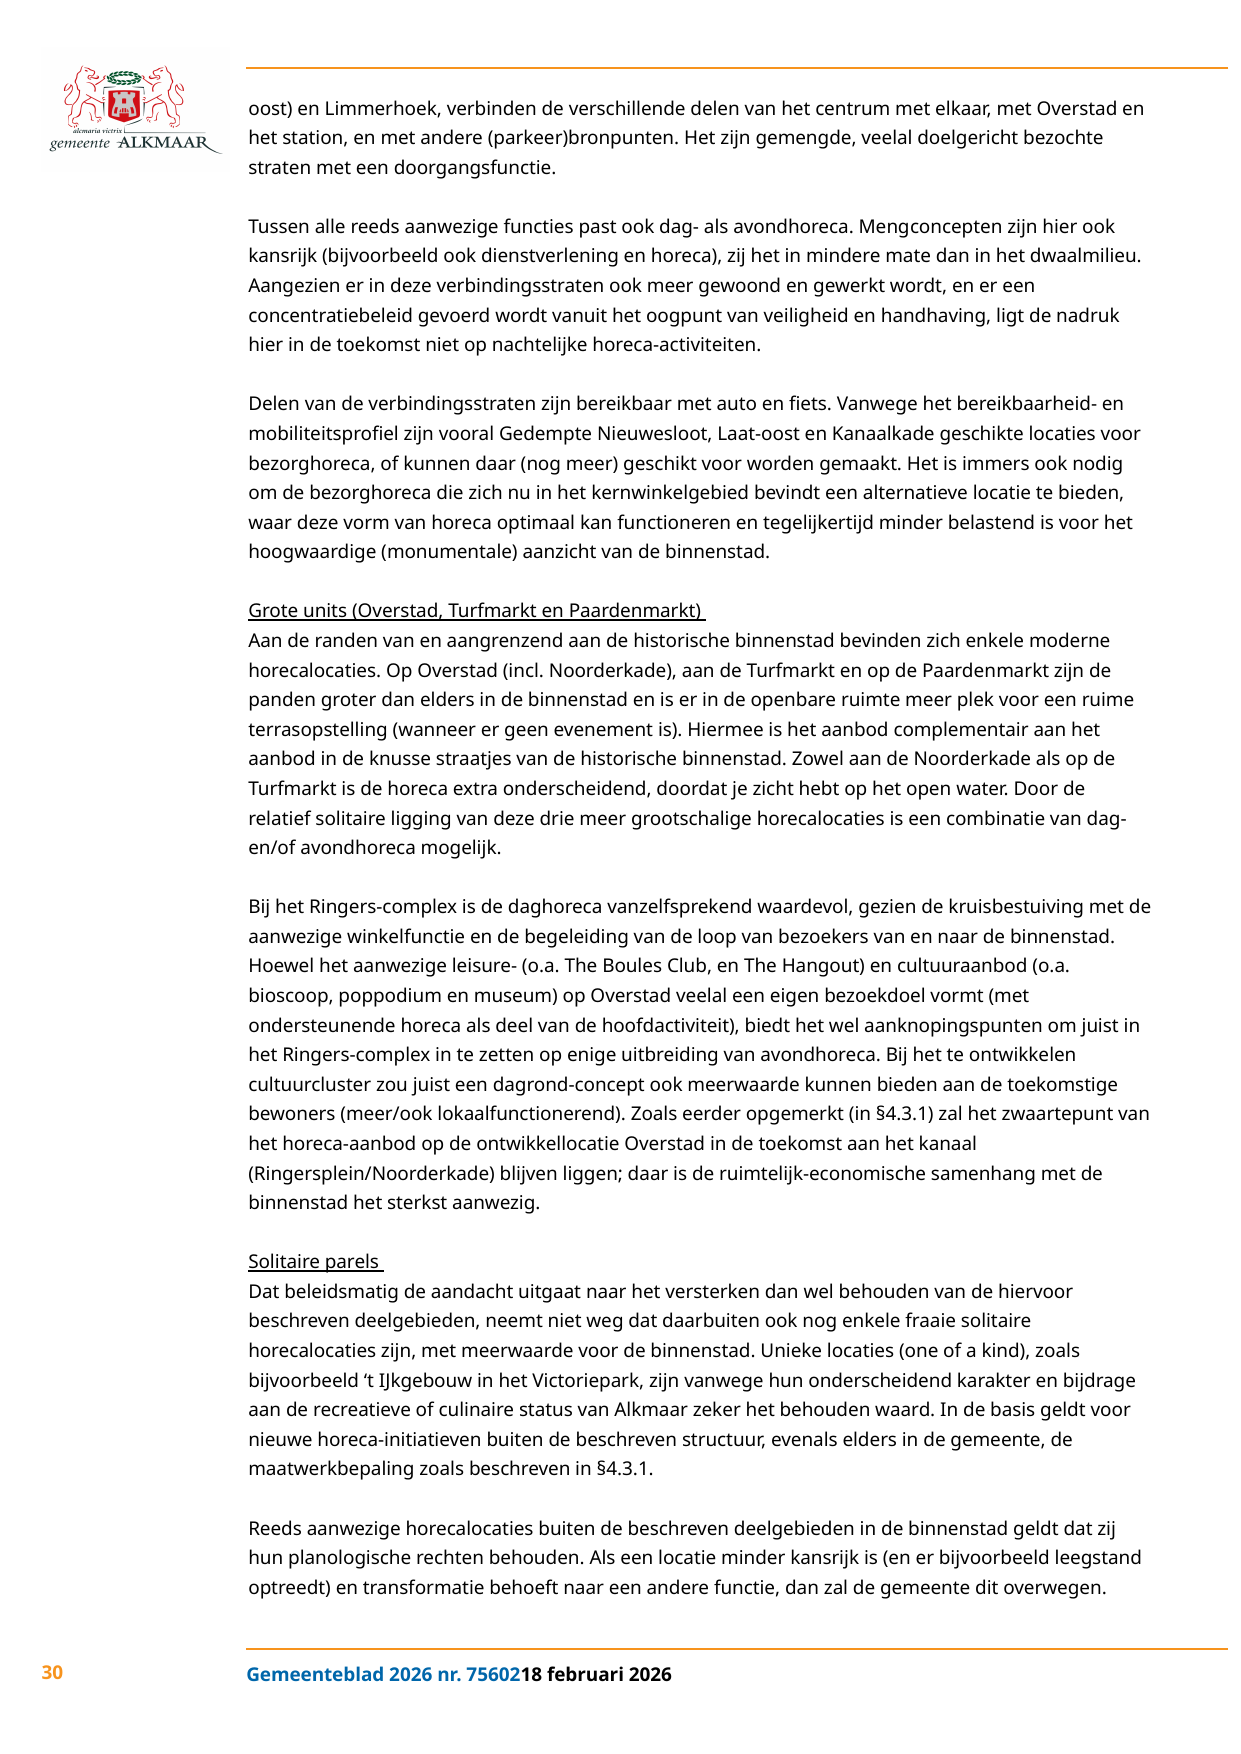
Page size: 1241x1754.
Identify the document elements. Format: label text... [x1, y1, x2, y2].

text Grote units (Overstad, Turfmarkt en Paardenmarkt) [248, 598, 1152, 623]
text Dat beleidsmatig de aandacht uitgaat naar het versterken dan wel behouden van de hiervoor beschreven deelgebieden, neemt niet weg dat daarbuiten ook nog enkele fraaie solitaire horecalocaties zijn, met meerwaarde voor de binnenstad. Unieke locaties (one of a kind), zoals bijvoorbeeld ‘t IJkgebouw in het Victoriepark, zijn vanwege hun onderscheidend karakter en bijdrage aan de recreatieve of culinaire status van Alkmaar zeker het behouden waard. In de basis geldt voor nieuwe horeca-initiatieven buiten de beschreven structuur, evenals elders in de gemeente, de maatwerkbepaling zoals beschreven in §4.3.1. [248, 1278, 1152, 1481]
text oost) en Limmerhoek, verbinden de verschillende delen van het centrum met elkaar, met Overstad en het station, en met andere (parkeer)bronpunten. Het zijn gemengde, veelal doelgericht bezochte straten met een doorgangsfunctie. [248, 95, 1152, 180]
text Tussen alle reeds aanwezige functies past ook dag- als avondhoreca. Meng­concepten zijn hier ook kansrijk (bijvoorbeeld ook dienstverlening en horeca), zij het in mindere mate dan in het dwaalmilieu. Aangezien er in deze verbindingsstraten ook meer gewoond en gewerkt wordt, en er een concentratiebeleid gevoerd wordt vanuit het oogpunt van veiligheid en handhaving, ligt de nadruk hier in de toekomst niet op nachtelijke horeca-activiteiten. [248, 213, 1152, 357]
text Aan de randen van en aangrenzend aan de historische binnenstad bevinden zich enkele moderne horeca­locaties. Op Overstad (incl. Noorderkade), aan de Turfmarkt en op de Paarden­markt zijn de panden groter dan elders in de binnenstad en is er in de openbare ruimte meer plek voor een ruime terrasopstelling (wanneer er geen evenement is). Hiermee is het aanbod complementair aan het aanbod in de knusse straatjes van de historische binnenstad. Zowel aan de Noorderkade als op de Turfmarkt is de horeca extra onderscheidend, doordat je zicht hebt op het open water. Door de relatief solitaire ligging van deze drie meer grootschalige horecalocaties is een combinatie van dag- en/of avondhoreca mogelijk. [248, 627, 1152, 860]
text Reeds aanwezige horecalocaties buiten de beschreven deelgebieden in de binnenstad geldt dat zij hun planologische rechten behouden. Als een locatie minder kansrijk is (en er bijvoorbeeld leegstand optreedt) en transformatie behoeft naar een andere functie, dan zal de gemeente dit overwegen. [248, 1515, 1152, 1600]
picture [41, 47, 231, 172]
text Bij het Ringers-complex is de daghoreca vanzelfsprekend waardevol, gezien de kruisbestuiving met de aanwezige winkelfunctie en de begeleiding van de loop van bezoekers van en naar de binnenstad. Hoewel het aanwezige leisure- (o.a. The Boules Club, en The Hangout) en cultuuraanbod (o.a. bioscoop, poppodium en museum) op Overstad veelal een eigen bezoekdoel vormt (met ondersteunende horeca als deel van de hoofdactiviteit), biedt het wel aanknopingspunten om juist in het Ringers-complex in te zetten op enige uitbreiding van avondhoreca. Bij het te ontwikkelen cultuurcluster zou juist een dagrond-concept ook meerwaarde kunnen bieden aan de toekomstige bewoners (meer/ook lokaalfunctionerend). Zoals eerder opgemerkt (in §4.3.1) zal het zwaartepunt van het horeca-aanbod op de ontwikkellocatie Overstad in de toekomst aan het kanaal (Ringersplein/Noorderkade) blijven liggen; daar is de ruimtelijk-economische samenhang met de binnenstad het sterkst aanwezig. [248, 893, 1152, 1215]
text Delen van de verbindingsstraten zijn bereikbaar met auto en fiets. Vanwege het bereikbaarheid- en mobiliteitsprofiel zijn vooral Gedempte Nieuwesloot, Laat-oost en Kanaalkade geschikte locaties voor bezorghoreca, of kunnen daar (nog meer) geschikt voor worden gemaakt. Het is immers ook nodig om de bezorghoreca die zich nu in het kernwinkelgebied bevindt een alternatieve locatie te bieden, waar deze vorm van horeca optimaal kan functioneren en tegelijkertijd minder belastend is voor het hoogwaardige (monumentale) aanzicht van de binnenstad. [248, 391, 1152, 564]
text Solitaire parels [248, 1248, 1152, 1274]
